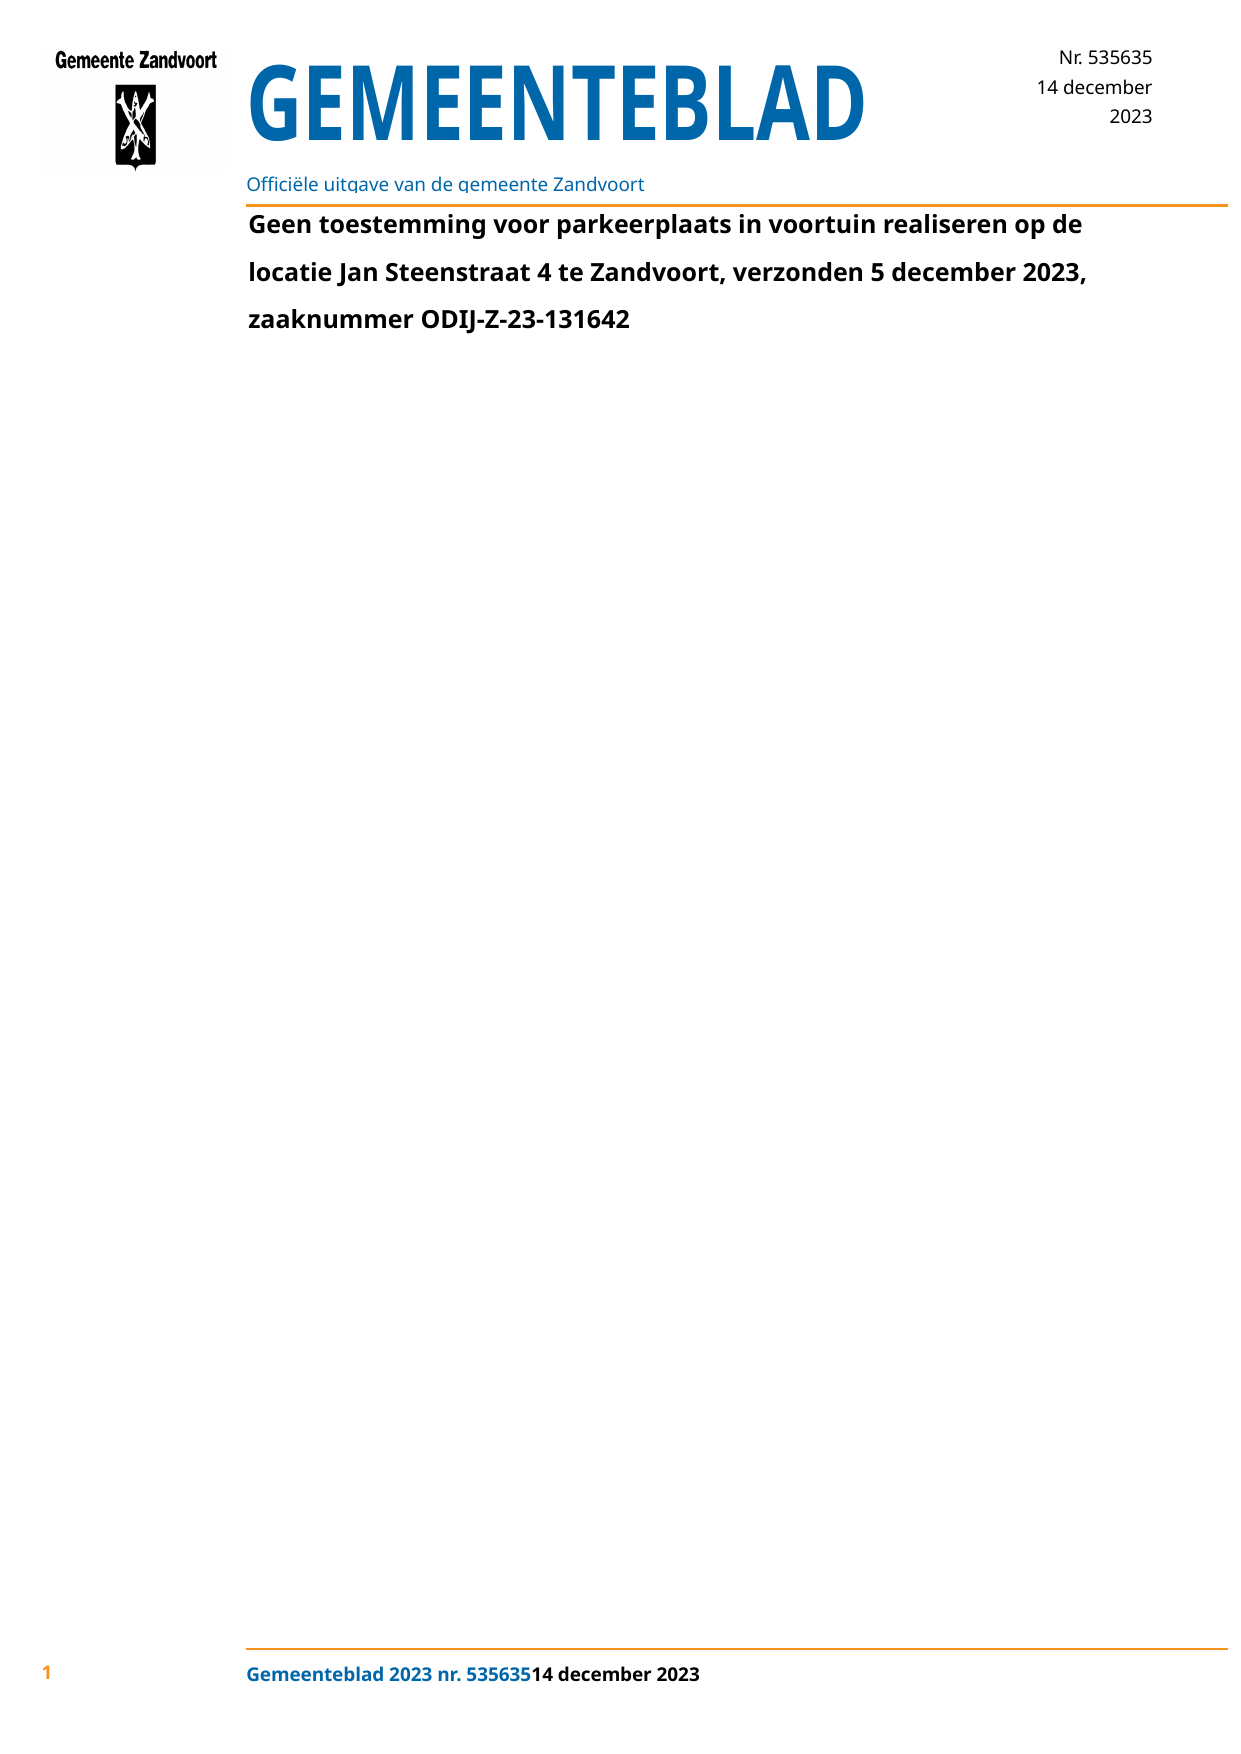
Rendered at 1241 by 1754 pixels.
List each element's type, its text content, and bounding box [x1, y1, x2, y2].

picture [41, 47, 231, 172]
text Geen toestemming voor parkeerplaats in voortuin realiseren op de locatie Jan Steenstraat 4 te Zandvoort, verzonden 5 december 2023, zaaknummer ODIJ-Z-23-131642 [248, 207, 1152, 336]
